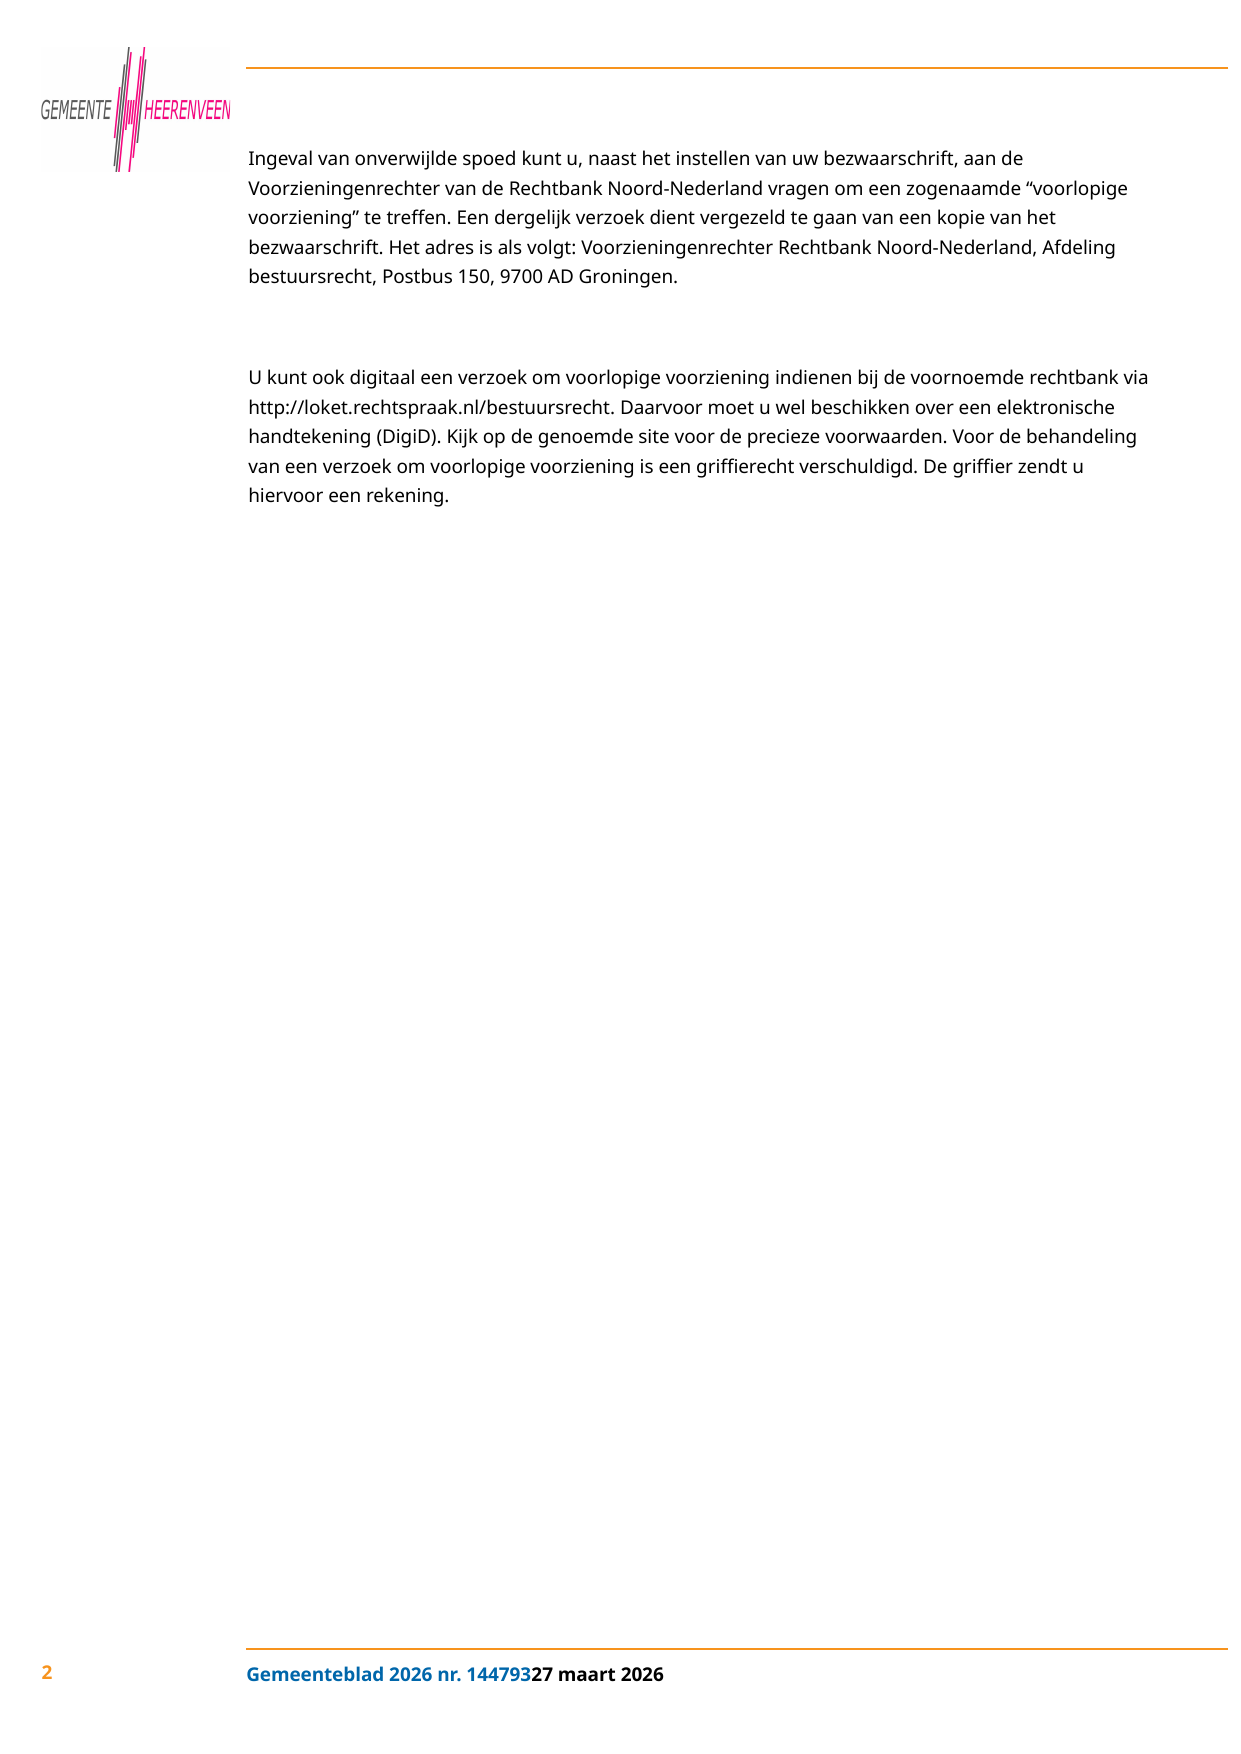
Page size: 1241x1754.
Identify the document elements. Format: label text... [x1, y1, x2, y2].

text U kunt ook digitaal een verzoek om voorlopige voorziening indienen bij de voornoemde rechtbank via http://loket.rechtspraak.nl/bestuursrecht. Daarvoor moet u wel beschikken over een elektronische handtekening (DigiD). Kijk op de genoemde site voor de precieze voorwaarden. Voor de behandeling van een verzoek om voorlopige voorziening is een griffierecht verschuldigd. De griffier zendt u hiervoor een rekening. [248, 364, 1152, 508]
picture [41, 47, 231, 172]
text Ingeval van onverwijlde spoed kunt u, naast het instellen van uw bezwaarschrift, aan de Voorzieningenrechter van de Rechtbank Noord-Nederland vragen om een zogenaamde “voorlopige voorziening” te treffen. Een dergelijk verzoek dient vergezeld te gaan van een kopie van het bezwaarschrift. Het adres is als volgt: Voorzieningenrechter Rechtbank Noord-Nederland, Afdeling bestuursrecht, Postbus 150, 9700 AD Groningen. [248, 145, 1152, 289]
